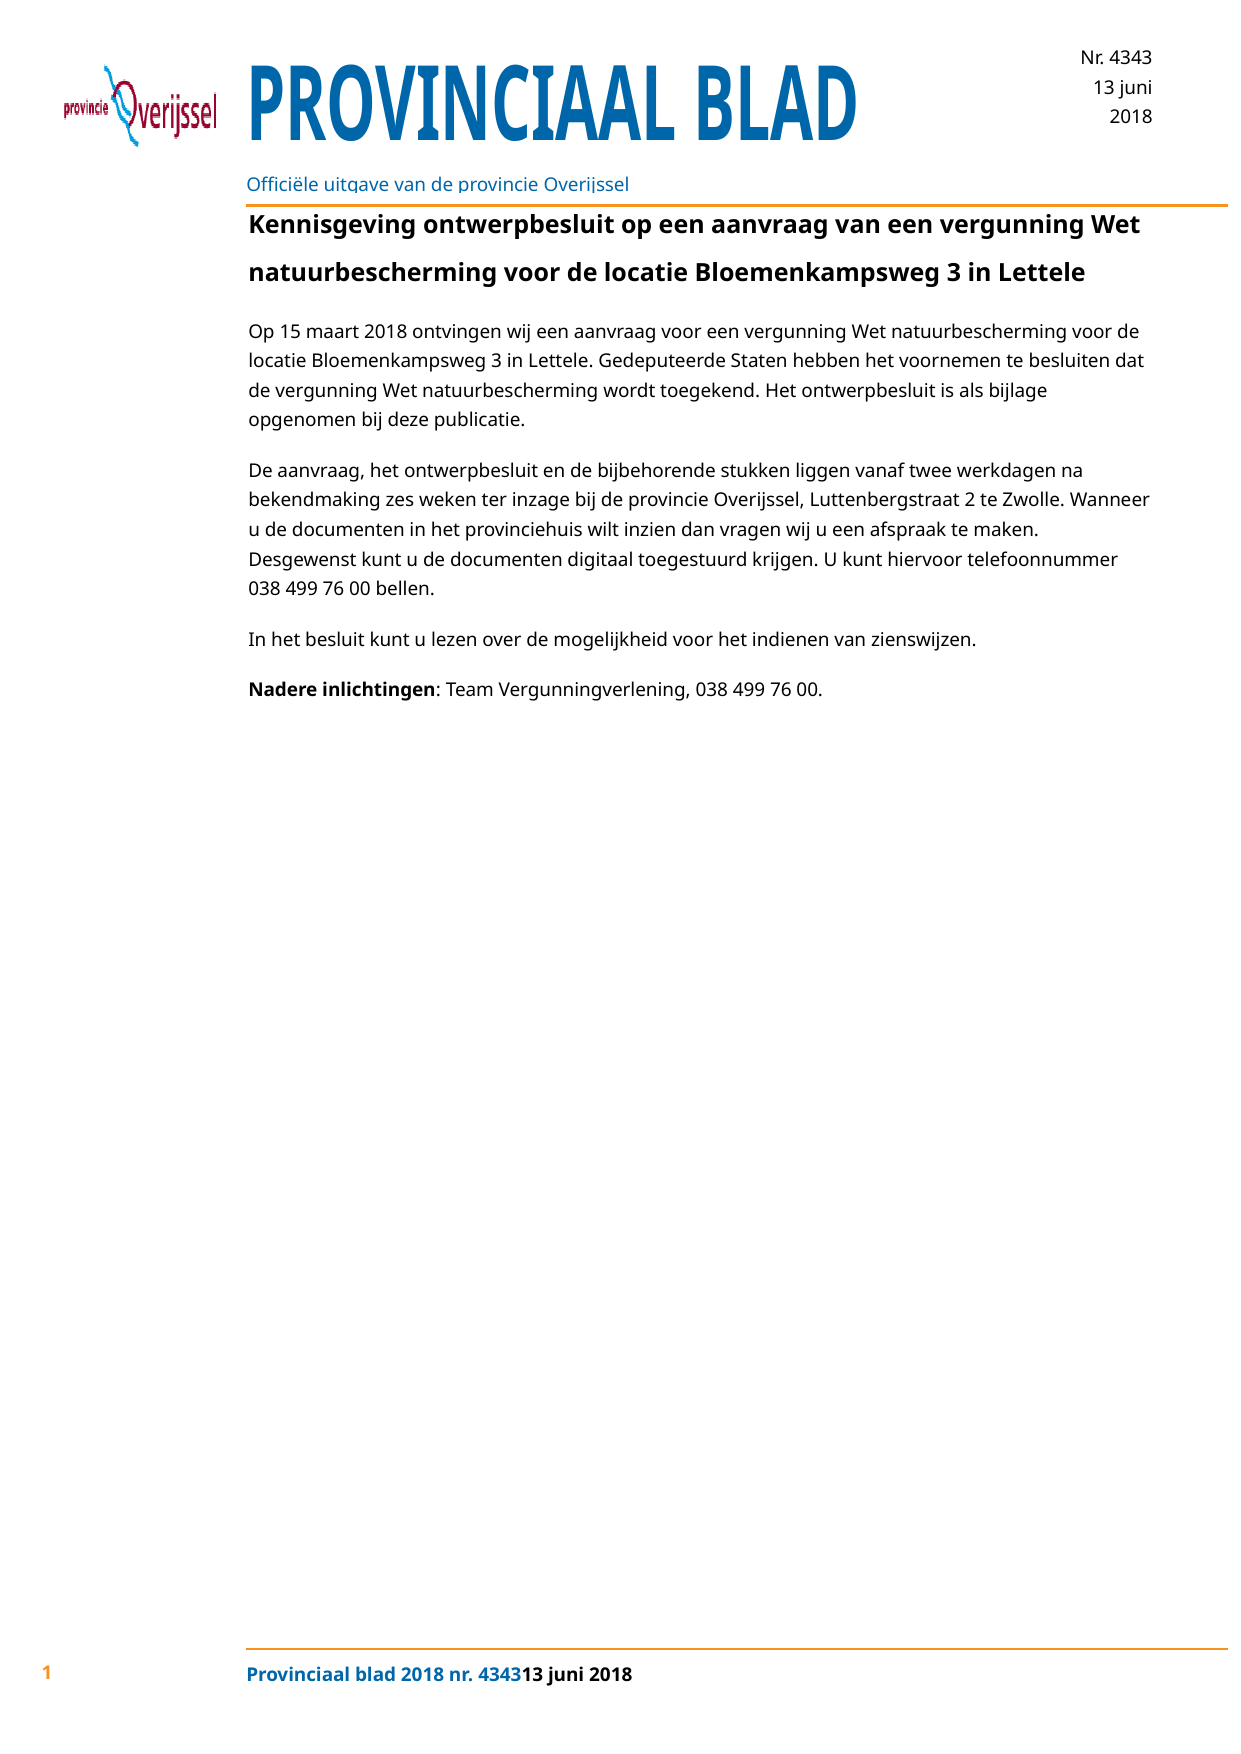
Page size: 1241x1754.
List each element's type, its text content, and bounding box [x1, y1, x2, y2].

text Kennisgeving ontwerpbesluit op een aanvraag van een vergunning Wet natuurbescherming voor de locatie Bloemenkampsweg 3 in Lettele [248, 207, 1152, 288]
text In het besluit kunt u lezen over de mogelijkheid voor het indienen van zienswijzen. [248, 626, 1152, 652]
text De aanvraag, het ontwerpbesluit en de bijbehorende stukken liggen vanaf twee werkdagen na bekendmaking zes weken ter inzage bij de provincie Overijssel, Luttenbergstraat 2 te Zwolle. Wanneer u de documenten in het provinciehuis wilt inzien dan vragen wij u een afspraak te maken. Desgewenst kunt u de documenten digitaal toegestuurd krijgen. U kunt hiervoor telefoonnummer 038 499 76 00 bellen. [248, 457, 1152, 601]
picture [41, 47, 231, 172]
text Op 15 maart 2018 ontvingen wij een aanvraag voor een vergunning Wet natuurbescherming voor de locatie Bloemenkampsweg 3 in Lettele. Gedeputeerde Staten hebben het voornemen te besluiten dat de vergunning Wet natuurbescherming wordt toegekend. Het ontwerpbesluit is als bijlage opgenomen bij deze publicatie. [248, 318, 1152, 432]
text Nadere inlichtingen: Team Vergunningverlening, 038 499 76 00. [248, 676, 1152, 702]
